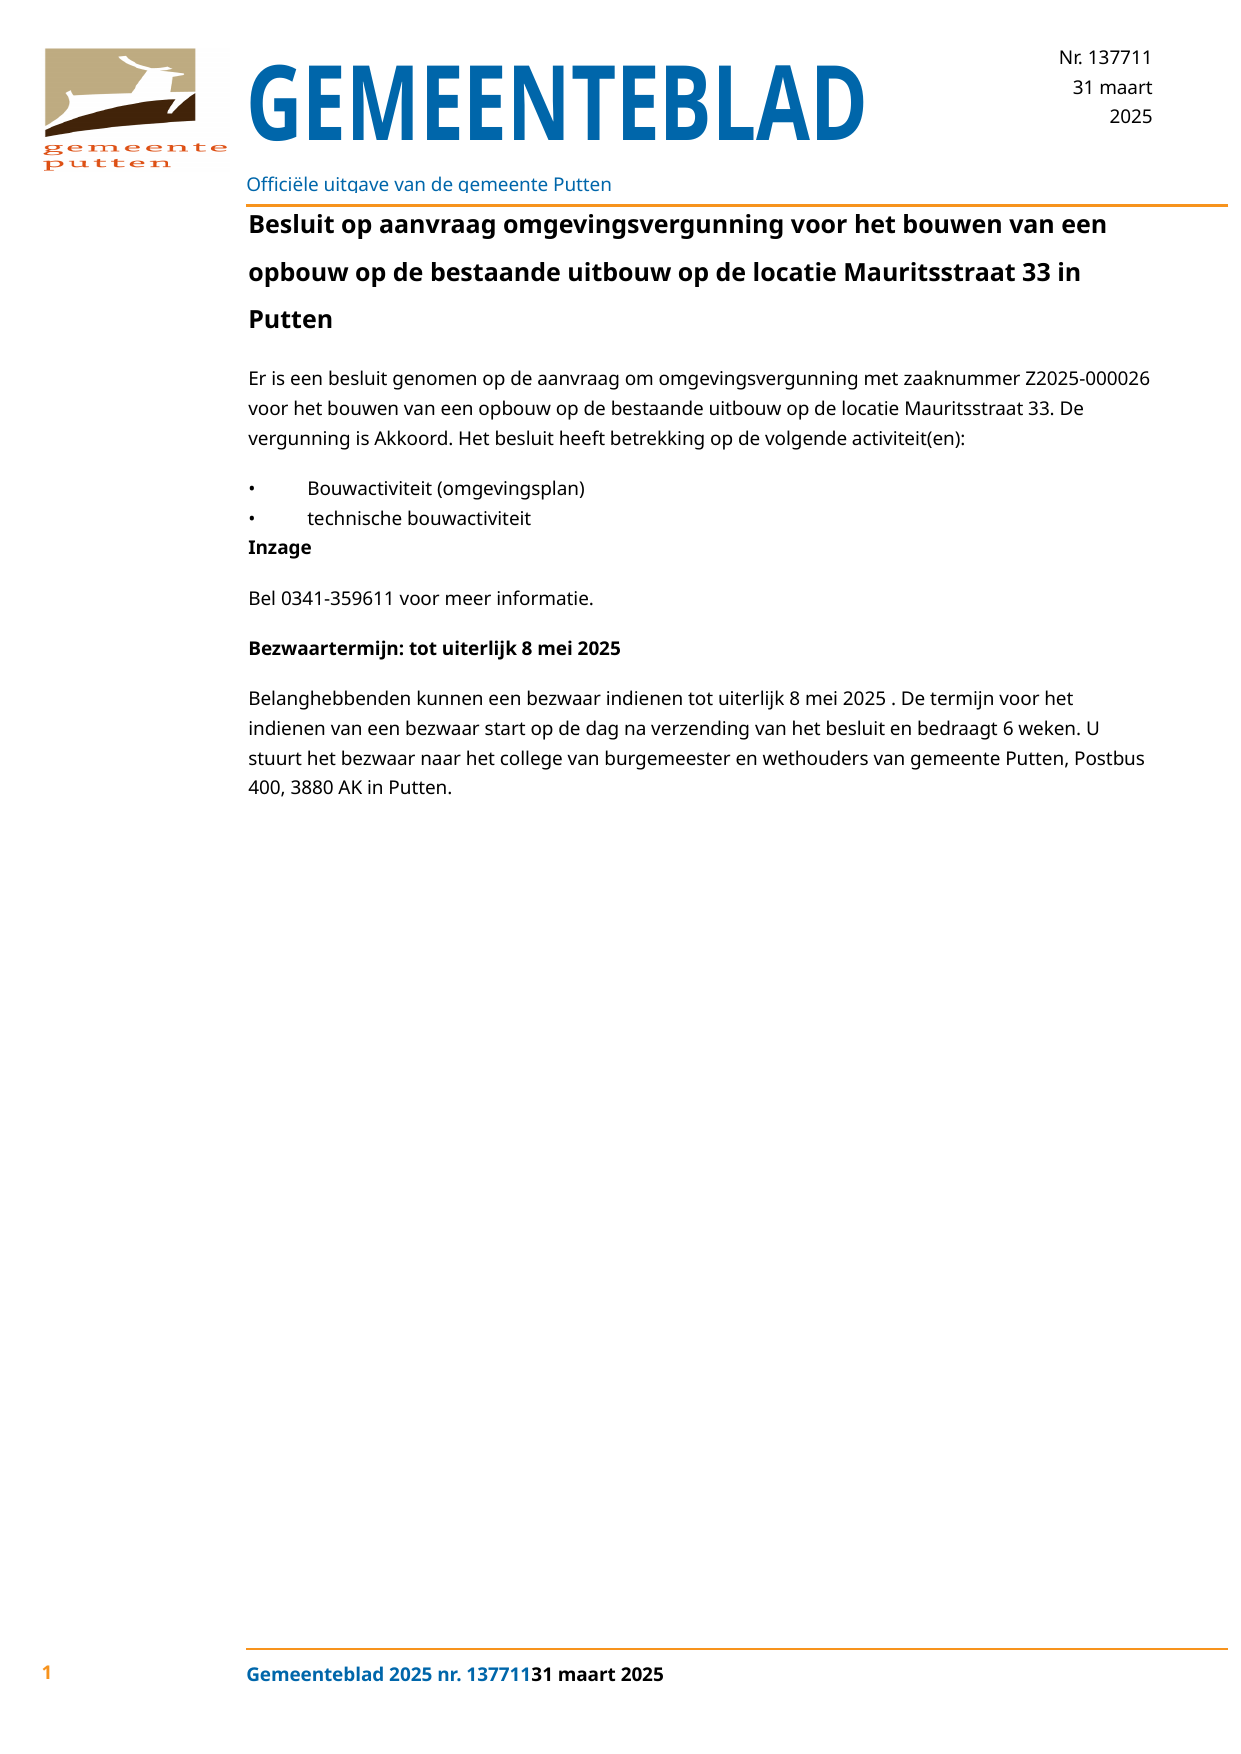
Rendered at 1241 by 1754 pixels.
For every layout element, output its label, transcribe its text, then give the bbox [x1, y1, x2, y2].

text Besluit op aanvraag omgevingsvergunning voor het bouwen van een opbouw op de bestaande uitbouw op de locatie Mauritsstraat 33 in Putten [248, 207, 1152, 336]
text Er is een besluit genomen op de aanvraag om omgevingsvergunning met zaaknummer Z2025-000026 voor het bouwen van een opbouw op de bestaande uitbouw op de locatie Mauritsstraat 33. De vergunning is Akkoord. Het besluit heeft betrekking op de volgende activiteit(en): [248, 366, 1152, 450]
text Belanghebbenden kunnen een bezwaar indienen tot uiterlijk 8 mei 2025 . De termijn voor het indienen van een bezwaar start op de dag na verzending van het besluit en bedraagt 6 weken. U stuurt het bezwaar naar het college van burgemeester en wethouders van gemeente Putten, Postbus 400, 3880 AK in Putten. [248, 686, 1152, 800]
text Bezwaartermijn: tot uiterlijk 8 mei 2025 [248, 635, 1152, 661]
list Bouwactiviteit (omgevingsplan) [248, 475, 1152, 501]
text Bel 0341-359611 voor meer informatie. [248, 585, 1152, 610]
list technische bouwactiviteit [248, 505, 1152, 530]
picture [41, 47, 231, 172]
text Inzage [248, 534, 1152, 560]
